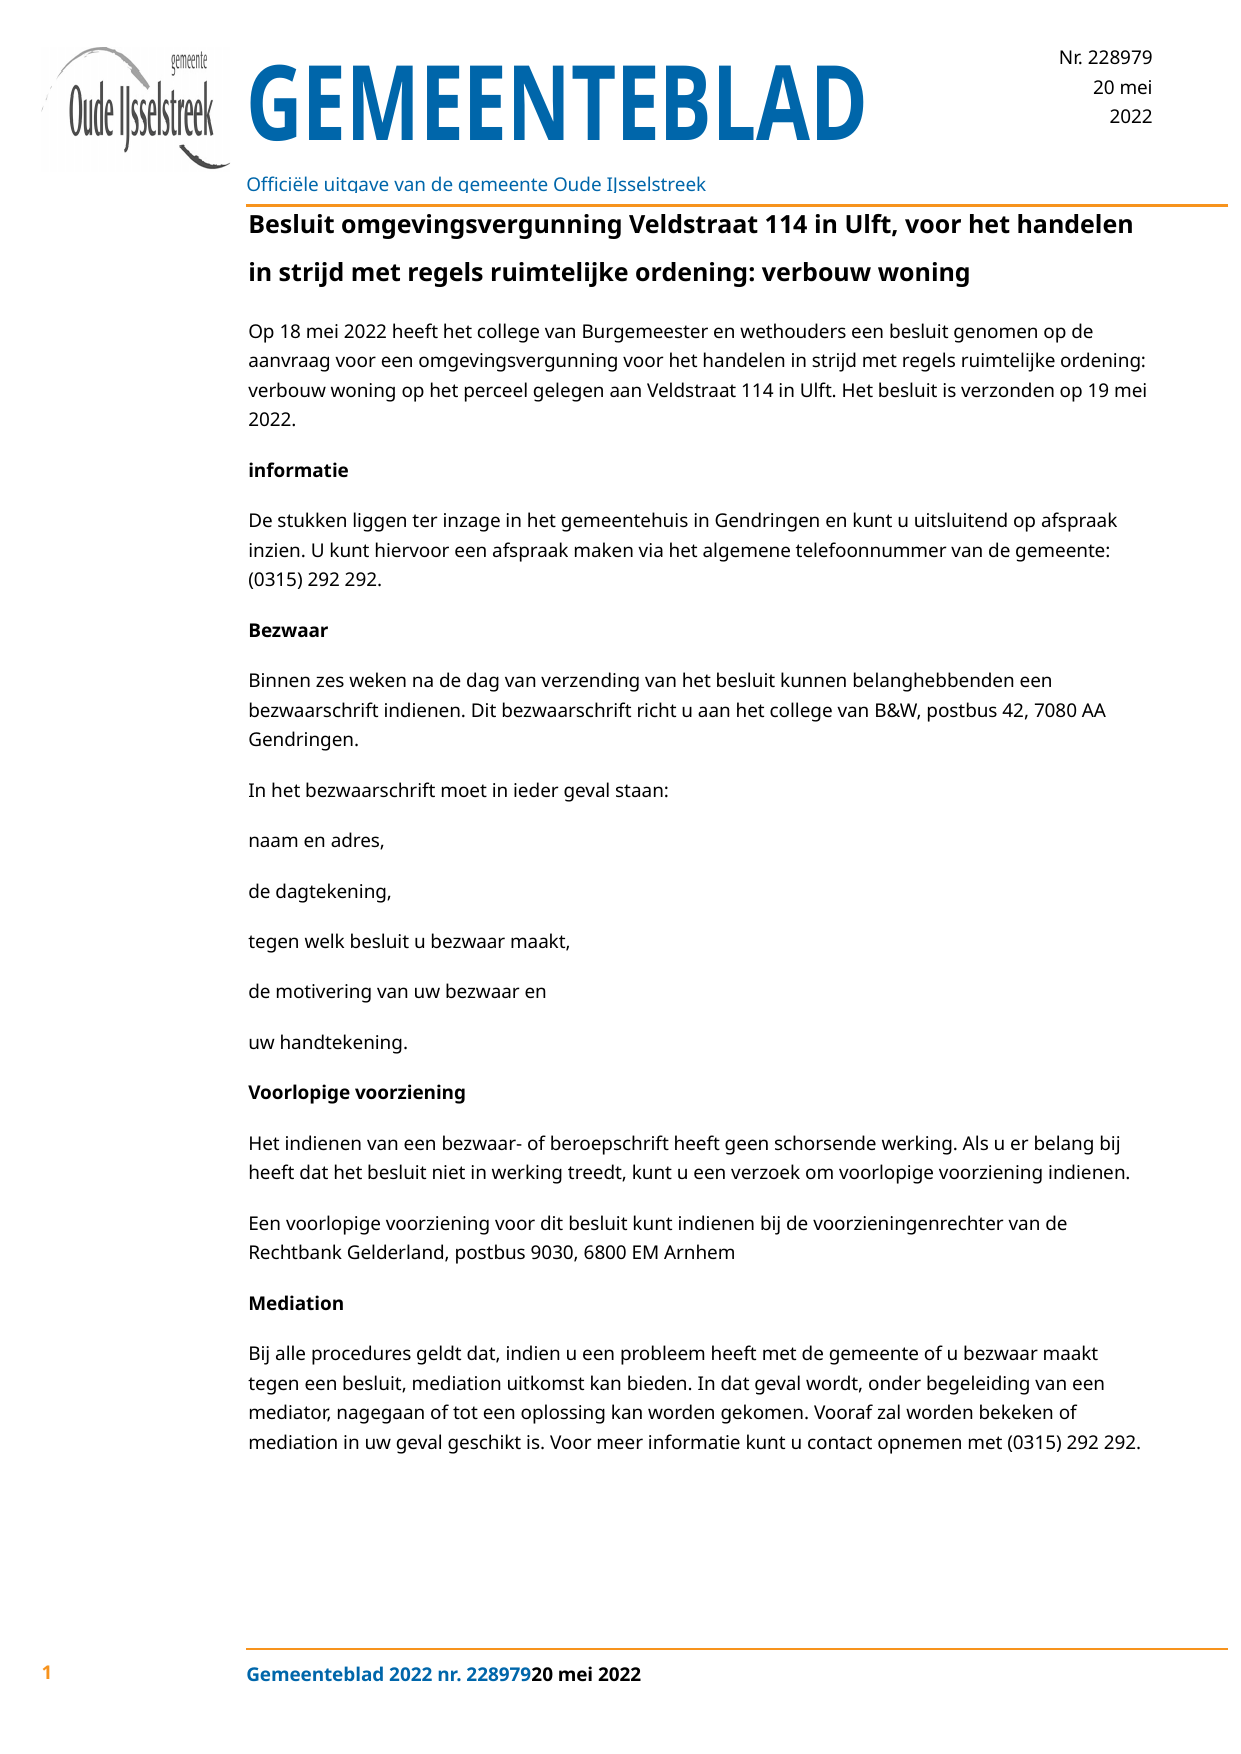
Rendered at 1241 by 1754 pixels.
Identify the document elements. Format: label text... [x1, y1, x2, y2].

text de dagtekening, [248, 878, 1152, 904]
text Besluit omgevingsvergunning Veldstraat 114 in Ulft, voor het handelen in strijd met regels ruimtelijke ordening: verbouw woning [248, 207, 1152, 288]
picture [41, 47, 231, 172]
text Het indienen van een bezwaar- of beroepschrift heeft geen schorsende werking. Als u er belang bij heeft dat het besluit niet in werking treedt, kunt u een verzoek om voorlopige voorziening indienen. [248, 1130, 1152, 1185]
text De stukken liggen ter inzage in het gemeentehuis in Gendringen en kunt u uitsluitend op afspraak inzien. U kunt hiervoor een afspraak maken via het algemene telefoonnummer van de gemeente: (0315) 292 292. [248, 507, 1152, 592]
text de motivering van uw bezwaar en [248, 979, 1152, 1004]
text Bezwaar [248, 617, 1152, 643]
text In het bezwaarschrift moet in ieder geval staan: [248, 777, 1152, 803]
text Bij alle procedures geldt dat, indien u een probleem heeft met de gemeente of u bezwaar maakt tegen een besluit, mediation uitkomst kan bieden. In dat geval wordt, onder begeleiding van een mediator, nagegaan of tot een oplossing kan worden gekomen. Vooraf zal worden bekeken of mediation in uw geval geschikt is. Voor meer informatie kunt u contact opnemen met (0315) 292 292. [248, 1340, 1152, 1455]
text Op 18 mei 2022 heeft het college van Burgemeester en wethouders een besluit genomen op de aanvraag voor een omgevingsvergunning voor het handelen in strijd met regels ruimtelijke ordening: verbouw woning op het perceel gelegen aan Veldstraat 114 in Ulft. Het besluit is verzonden op 19 mei 2022. [248, 318, 1152, 432]
text tegen welk besluit u bezwaar maakt, [248, 928, 1152, 954]
text Binnen zes weken na de dag van verzending van het besluit kunnen belanghebbenden een bezwaarschrift indienen. Dit bezwaarschrift richt u aan het college van B&W, postbus 42, 7080 AA Gendringen. [248, 667, 1152, 752]
text naam en adres, [248, 827, 1152, 853]
text informatie [248, 457, 1152, 483]
text uw handtekening. [248, 1029, 1152, 1055]
text Voorlopige voorziening [248, 1079, 1152, 1105]
text Mediation [248, 1290, 1152, 1316]
text Een voorlopige voorziening voor dit besluit kunt indienen bij de voorzieningenrechter van de Rechtbank Gelderland, postbus 9030, 6800 EM Arnhem [248, 1210, 1152, 1265]
